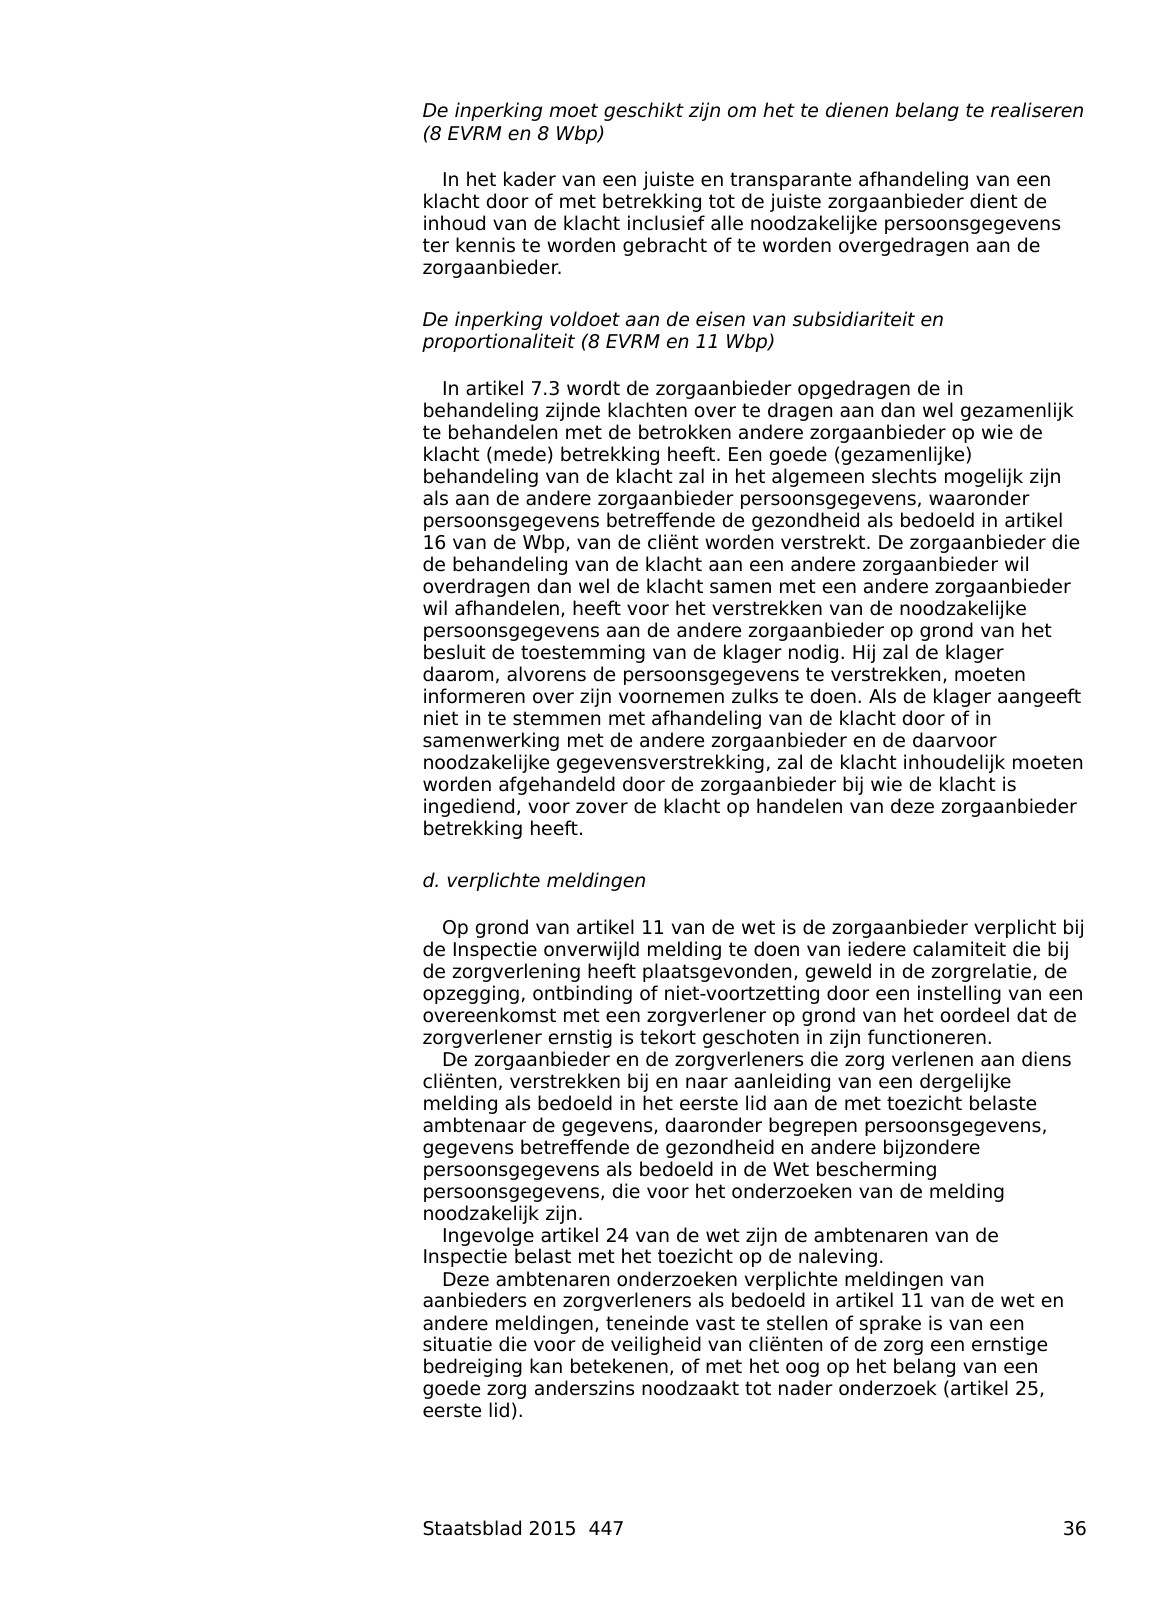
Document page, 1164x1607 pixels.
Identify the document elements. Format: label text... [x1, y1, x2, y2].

text In het kader van een juiste en transparante afhandeling van een klacht door of met betrekking tot de juiste zorgaanbieder dient de inhoud van de klacht inclusief alle noodzakelijke persoonsgegevens ter kennis te worden gebracht of te worden overgedragen aan de zorgaanbieder. [422, 169, 1087, 279]
subtitle d. verplichte meldingen [422, 870, 1087, 892]
text Ingevolge artikel 24 van de wet zijn de ambtenaren van de Inspectie belast met het toezicht op de naleving. [422, 1224, 1087, 1268]
text De zorgaanbieder en de zorgverleners die zorg verlenen aan diens cliënten, verstrekken bij en naar aanleiding van een dergelijke melding als bedoeld in het eerste lid aan de met toezicht belaste ambtenaar de gegevens, daaronder begrepen persoonsgegevens, gegevens betreffende de gezondheid en andere bijzondere persoonsgegevens als bedoeld in de Wet bescherming persoonsgegevens, die voor het onderzoeken van de melding noodzakelijk zijn. [422, 1049, 1087, 1224]
subtitle De inperking moet geschikt zijn om het te dienen belang te realiseren (8 EVRM en 8 Wbp) [422, 100, 1087, 144]
subtitle De inperking voldoet aan de eisen van subsidiariteit en proportionaliteit (8 EVRM en 11 Wbp) [422, 309, 1087, 353]
text Op grond van artikel 11 van de wet is de zorgaanbieder verplicht bij de Inspectie onverwijld melding te doen van iedere calamiteit die bij de zorgverlening heeft plaatsgevonden, geweld in de zorgrelatie, de opzegging, ontbinding of niet-voortzetting door een instelling van een overeenkomst met een zorgverlener op grond van het oordeel dat de zorgverlener ernstig is tekort geschoten in zijn functioneren. [422, 917, 1087, 1049]
text In artikel 7.3 wordt de zorgaanbieder opgedragen de in behandeling zijnde klachten over te dragen aan dan wel gezamenlijk te behandelen met de betrokken andere zorgaanbieder op wie de klacht (mede) betrekking heeft. Een goede (gezamenlijke) behandeling van de klacht zal in het algemeen slechts mogelijk zijn als aan de andere zorgaanbieder persoonsgegevens, waaronder persoonsgegevens betreffende de gezondheid als bedoeld in artikel 16 van de Wbp, van de cliënt worden verstrekt. De zorgaanbieder die de behandeling van de klacht aan een andere zorgaanbieder wil overdragen dan wel de klacht samen met een andere zorgaanbieder wil afhandelen, heeft voor het verstrekken van de noodzakelijke persoonsgegevens aan de andere zorgaanbieder op grond van het besluit de toestemming van de klager nodig. Hij zal de klager daarom, alvorens de persoonsgegevens te verstrekken, moeten informeren over zijn voornemen zulks te doen. Als de klager aangeeft niet in te stemmen met afhandeling van de klacht door of in samenwerking met de andere zorgaanbieder en de daarvoor noodzakelijke gegevensverstrekking, zal de klacht inhoudelijk moeten worden afgehandeld door de zorgaanbieder bij wie de klacht is ingediend, voor zover de klacht op handelen van deze zorgaanbieder betrekking heeft. [422, 378, 1087, 840]
text Deze ambtenaren onderzoeken verplichte meldingen van aanbieders en zorgverleners als bedoeld in artikel 11 van de wet en andere meldingen, teneinde vast te stellen of sprake is van een situatie die voor de veiligheid van cliënten of de zorg een ernstige bedreiging kan betekenen, of met het oog op het belang van een goede zorg anderszins noodzaakt tot nader onderzoek (artikel 25, eerste lid). [422, 1268, 1087, 1422]
